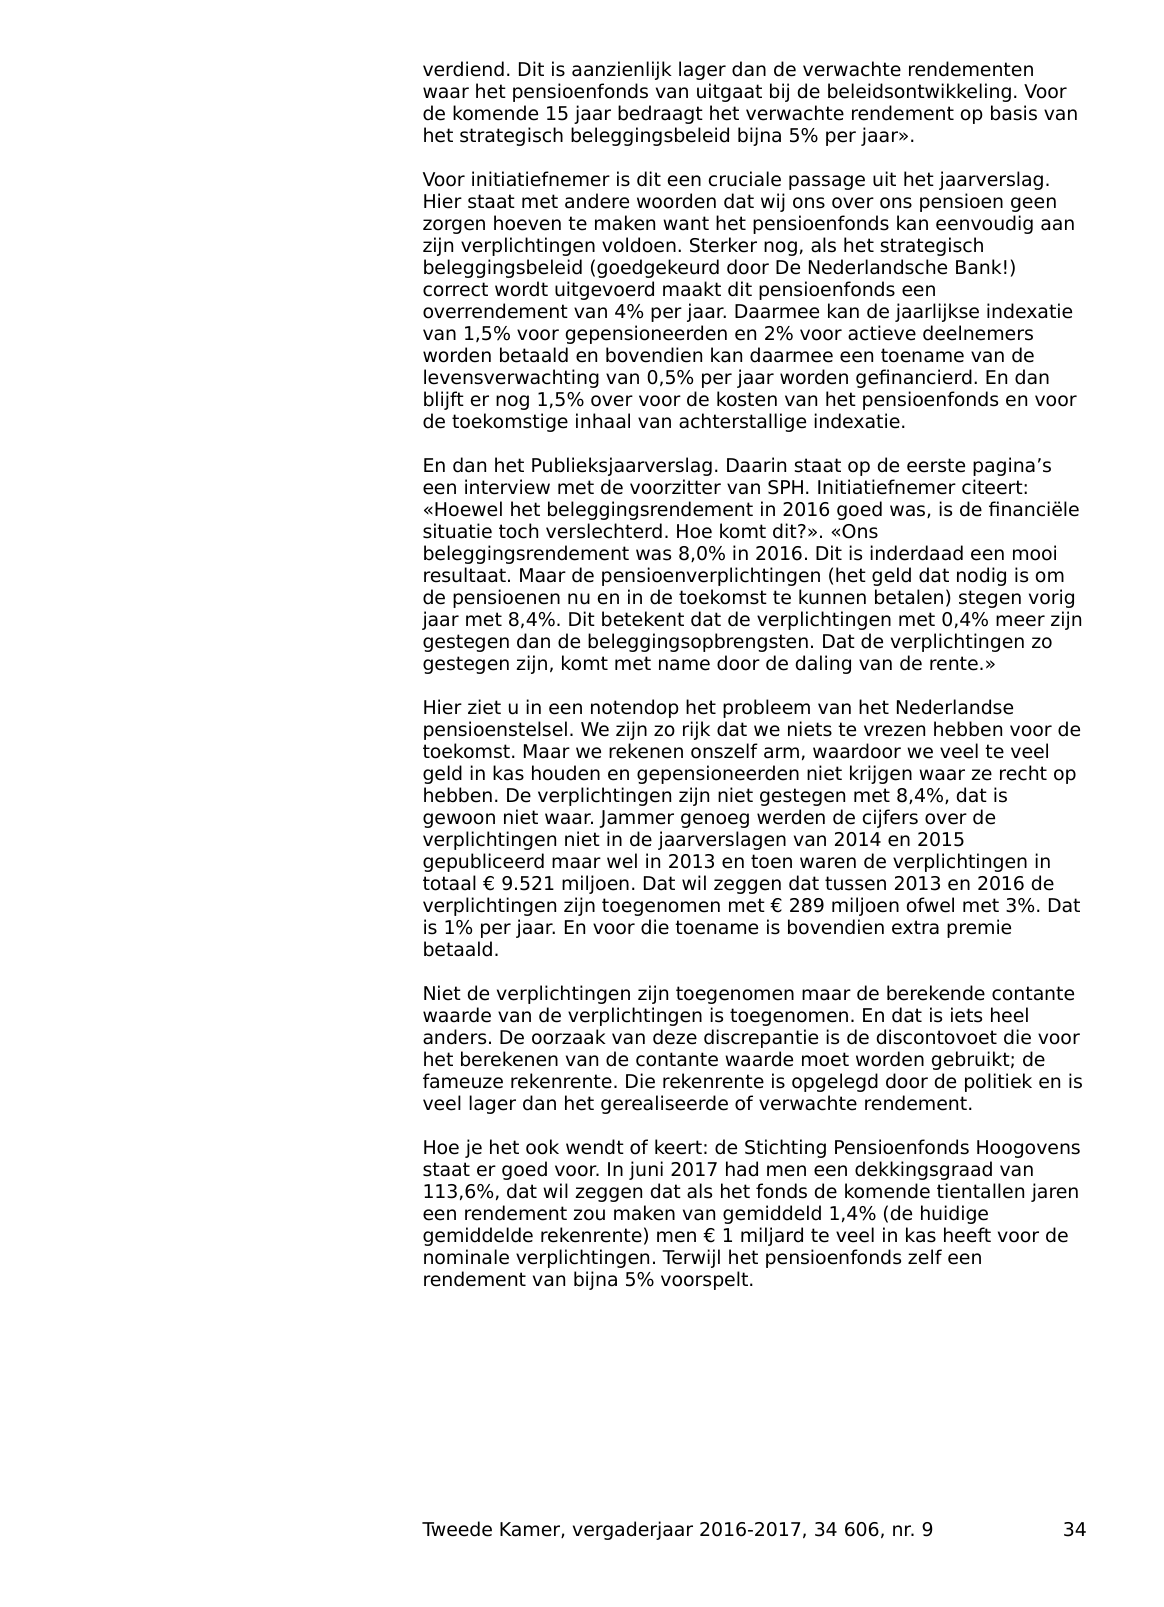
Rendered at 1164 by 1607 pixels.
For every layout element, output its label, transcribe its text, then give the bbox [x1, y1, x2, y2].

text En dan het Publieksjaarverslag. Daarin staat op de eerste pagina’s een interview met de voorzitter van SPH. Initiatiefnemer citeert: «Hoewel het beleggingsrendement in 2016 goed was, is de financiële situatie toch verslechterd. Hoe komt dit?». «Ons beleggingsrendement was 8,0% in 2016. Dit is inderdaad een mooi resultaat. Maar de pensioenverplichtingen (het geld dat nodig is om de pensioenen nu en in de toekomst te kunnen betalen) stegen vorig jaar met 8,4%. Dit betekent dat de verplichtingen met 0,4% meer zijn gestegen dan de beleggingsopbrengsten. Dat de verplichtingen zo gestegen zijn, komt met name door de daling van de rente.» [422, 455, 1087, 675]
text Hier ziet u in een notendop het probleem van het Nederlandse pensioenstelsel. We zijn zo rijk dat we niets te vrezen hebben voor de toekomst. Maar we rekenen onszelf arm, waardoor we veel te veel geld in kas houden en gepensioneerden niet krijgen waar ze recht op hebben. De verplichtingen zijn niet gestegen met 8,4%, dat is gewoon niet waar. Jammer genoeg werden de cijfers over de verplichtingen niet in de jaarverslagen van 2014 en 2015 gepubliceerd maar wel in 2013 en toen waren de verplichtingen in totaal € 9.521 miljoen. Dat wil zeggen dat tussen 2013 en 2016 de verplichtingen zijn toegenomen met € 289 miljoen ofwel met 3%. Dat is 1% per jaar. En voor die toename is bovendien extra premie betaald. [422, 697, 1087, 961]
text Voor initiatiefnemer is dit een cruciale passage uit het jaarverslag. Hier staat met andere woorden dat wij ons over ons pensioen geen zorgen hoeven te maken want het pensioenfonds kan eenvoudig aan zijn verplichtingen voldoen. Sterker nog, als het strategisch beleggingsbeleid (goedgekeurd door De Nederlandsche Bank!) correct wordt uitgevoerd maakt dit pensioenfonds een overrendement van 4% per jaar. Daarmee kan de jaarlijkse indexatie van 1,5% voor gepensioneerden en 2% voor actieve deelnemers worden betaald en bovendien kan daarmee een toename van de levensverwachting van 0,5% per jaar worden gefinancierd. En dan blijft er nog 1,5% over voor de kosten van het pensioenfonds en voor de toekomstige inhaal van achterstallige indexatie. [422, 169, 1087, 433]
text Hoe je het ook wendt of keert: de Stichting Pensioenfonds Hoogovens staat er goed voor. In juni 2017 had men een dekkingsgraad van 113,6%, dat wil zeggen dat als het fonds de komende tientallen jaren een rendement zou maken van gemiddeld 1,4% (de huidige gemiddelde rekenrente) men € 1 miljard te veel in kas heeft voor de nominale verplichtingen. Terwijl het pensioenfonds zelf een rendement van bijna 5% voorspelt. [422, 1137, 1087, 1291]
text verdiend. Dit is aanzienlijk lager dan de verwachte rendementen waar het pensioenfonds van uitgaat bij de beleidsontwikkeling. Voor de komende 15 jaar bedraagt het verwachte rendement op basis van het strategisch beleggingsbeleid bijna 5% per jaar». [422, 59, 1087, 147]
text Niet de verplichtingen zijn toegenomen maar de berekende contante waarde van de verplichtingen is toegenomen. En dat is iets heel anders. De oorzaak van deze discrepantie is de discontovoet die voor het berekenen van de contante waarde moet worden gebruikt; de fameuze rekenrente. Die rekenrente is opgelegd door de politiek en is veel lager dan het gerealiseerde of verwachte rendement. [422, 983, 1087, 1115]
